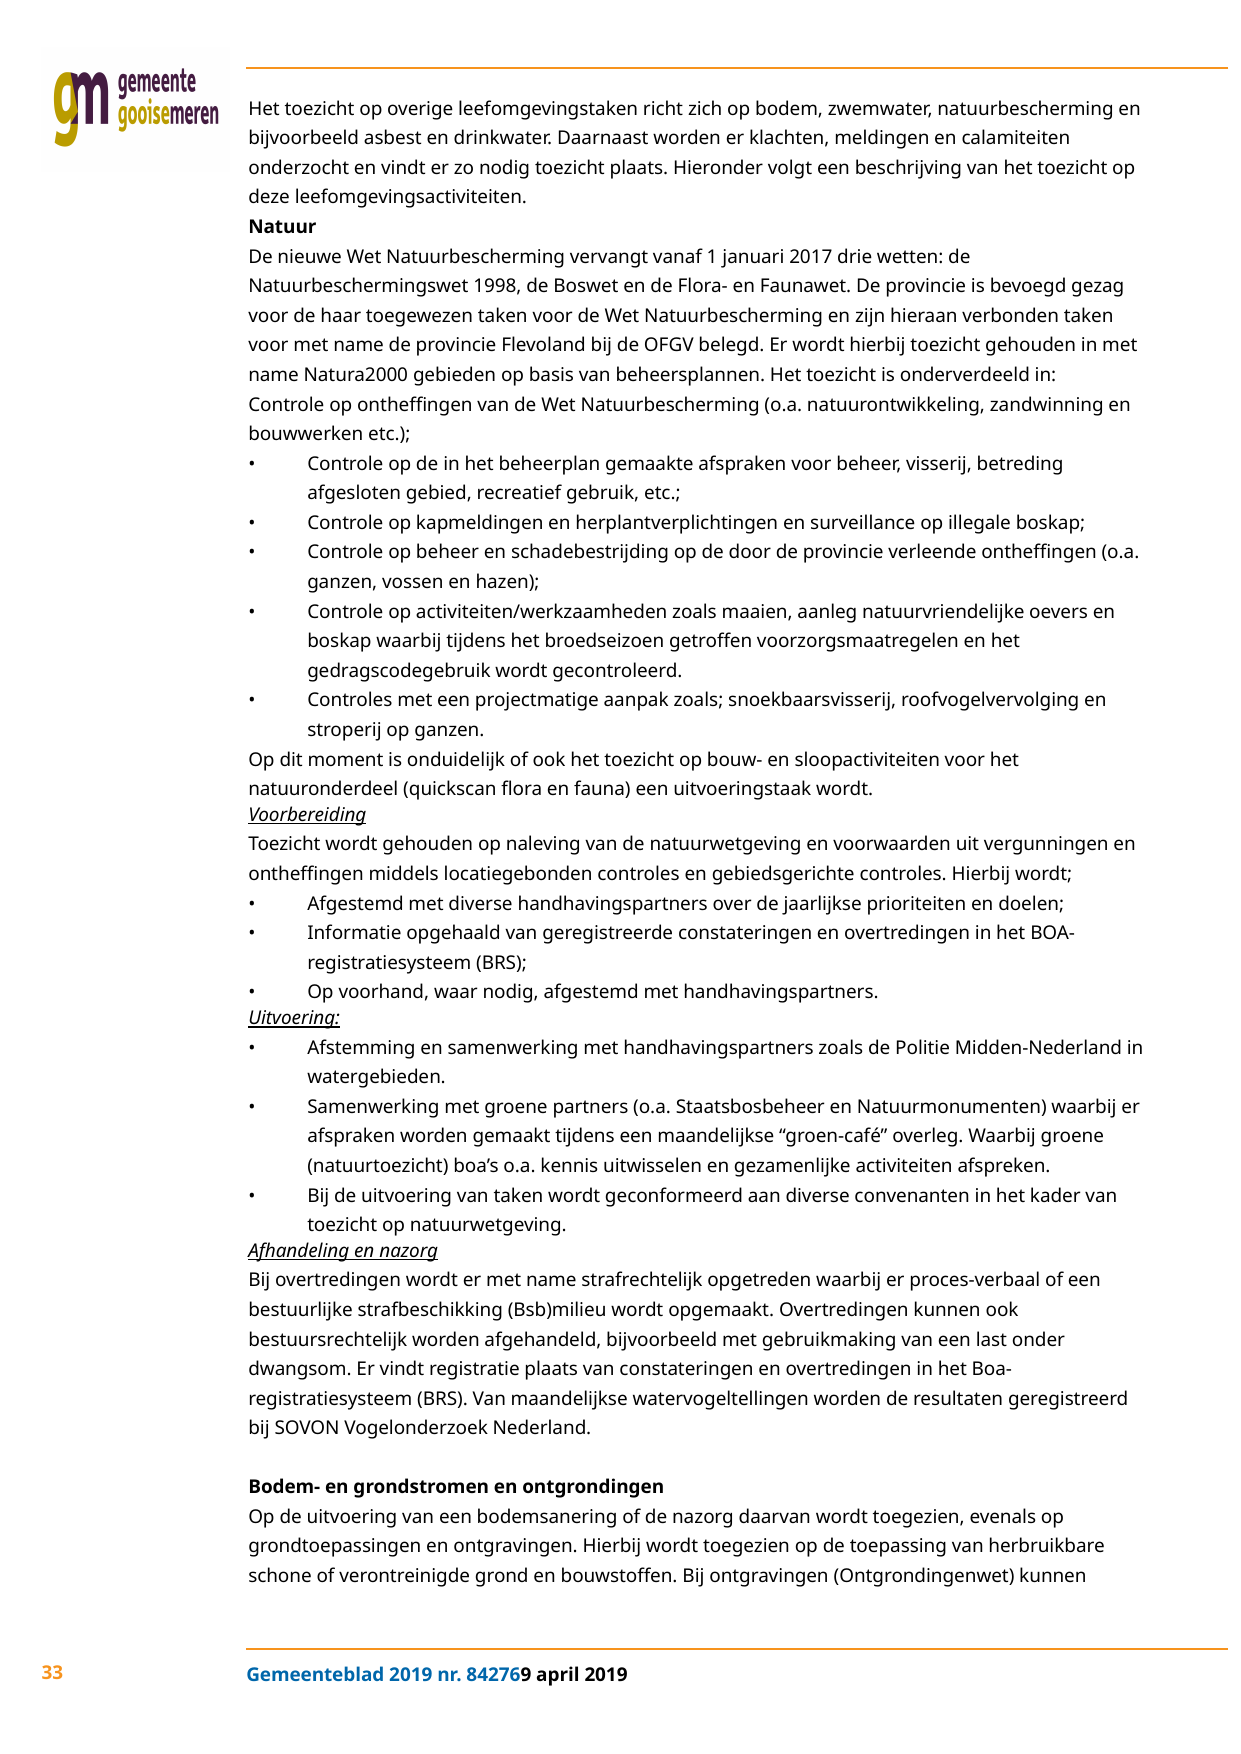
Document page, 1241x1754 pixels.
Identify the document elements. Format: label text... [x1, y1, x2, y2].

table_header Natuur De nieuwe Wet Natuurbescherming vervangt vanaf 1 januari 2017 drie wetten: de Natuurbeschermingswet 1998, de Boswet en de Flora- en Faunawet. De provincie is bevoegd gezag voor de haar toegewezen taken voor de Wet Natuurbescherming en zijn hieraan verbonden taken voor met name de provincie Flevoland bij de OFGV belegd. Er wordt hierbij toezicht gehouden in met name Natura2000 gebieden op basis van beheersplannen. Het toezicht is onderverdeeld in: Controle op ontheffingen van de Wet Natuurbescherming (o.a. natuurontwikkeling, zandwinning en bouwwerken etc.); Controle op de in het beheerplan gemaakte afspraken voor beheer, visserij, betreding afgesloten gebied, recreatief gebruik, etc.; Controle op kapmeldingen en herplantverplichtingen en surveillance op illegale boskap; Controle op beheer en schadebestrijding op de door de provincie verleende ontheffingen (o.a. ganzen, vossen en hazen); Controle op activiteiten/werkzaamheden zoals maaien, aanleg natuurvriendelijke oevers en boskap waarbij tijdens het broedseizoen getroffen voorzorgsmaatregelen en het gedragscodegebruik wordt gecontroleerd. Controles met een projectmatige aanpak zoals; snoekbaarsvisserij, roofvogelvervolging en stroperij op ganzen. Op dit moment is onduidelijk of ook het toezicht op bouw- en sloopactiviteiten voor het natuuronderdeel (quickscan flora en fauna) een uitvoeringstaak wordt. [248, 213, 1152, 801]
text Het toezicht op overige leefomgevingstaken richt zich op bodem, zwemwater, natuurbescherming en bijvoorbeeld asbest en drinkwater. Daarnaast worden er klachten, meldingen en calamiteiten onderzocht en vindt er zo nodig toezicht plaats. Hieronder volgt een beschrijving van het toezicht op deze leefomgevingsactiviteiten. [248, 95, 1152, 209]
table_cell Voorbereiding Toezicht wordt gehouden op naleving van de natuurwetgeving en voorwaarden uit vergunningen en ontheffingen middels locatiegebonden controles en gebiedsgerichte controles. Hierbij wordt; Afgestemd met diverse handhavingspartners over de jaarlijkse prioriteiten en doelen; Informatie opgehaald van geregistreerde constateringen en overtredingen in het BOA-registratiesysteem (BRS); Op voorhand, waar nodig, afgestemd met handhavingspartners. [248, 801, 1152, 1004]
picture [41, 47, 231, 172]
table_header Bodem- en grondstromen en ontgrondingen Op de uitvoering van een bodemsanering of de nazorg daarvan wordt toegezien, evenals op grondtoepassingen en ontgravingen. Hierbij wordt toegezien op de toepassing van herbruikbare schone of verontreinigde grond en bouwstoffen. Bij ontgravingen (Ontgrondingenwet) kunnen [248, 1473, 1152, 1588]
table_cell Afhandeling en nazorg Bij overtredingen wordt er met name strafrechtelijk opgetreden waarbij er proces-verbaal of een bestuurlijke strafbeschikking (Bsb)milieu wordt opgemaakt. Overtredingen kunnen ook bestuursrechtelijk worden afgehandeld, bijvoorbeeld met gebruikmaking van een last onder dwangsom. Er vindt registratie plaats van constateringen en overtredingen in het Boa-registratiesysteem (BRS). Van maandelijkse watervogeltellingen worden de resultaten geregistreerd bij SOVON Vogelonderzoek Nederland. [248, 1237, 1152, 1440]
table_cell Uitvoering: Afstemming en samenwerking met handhavingspartners zoals de Politie Midden-Nederland in watergebieden. Samenwerking met groene partners (o.a. Staatsbosbeheer en Natuurmonumenten) waarbij er afspraken worden gemaakt tijdens een maandelijkse “groen-café” overleg. Waarbij groene (natuurtoezicht) boa’s o.a. kennis uitwisselen en gezamenlijke activiteiten afspreken. Bij de uitvoering van taken wordt geconformeerd aan diverse convenanten in het kader van toezicht op natuurwetgeving. [248, 1004, 1152, 1237]
